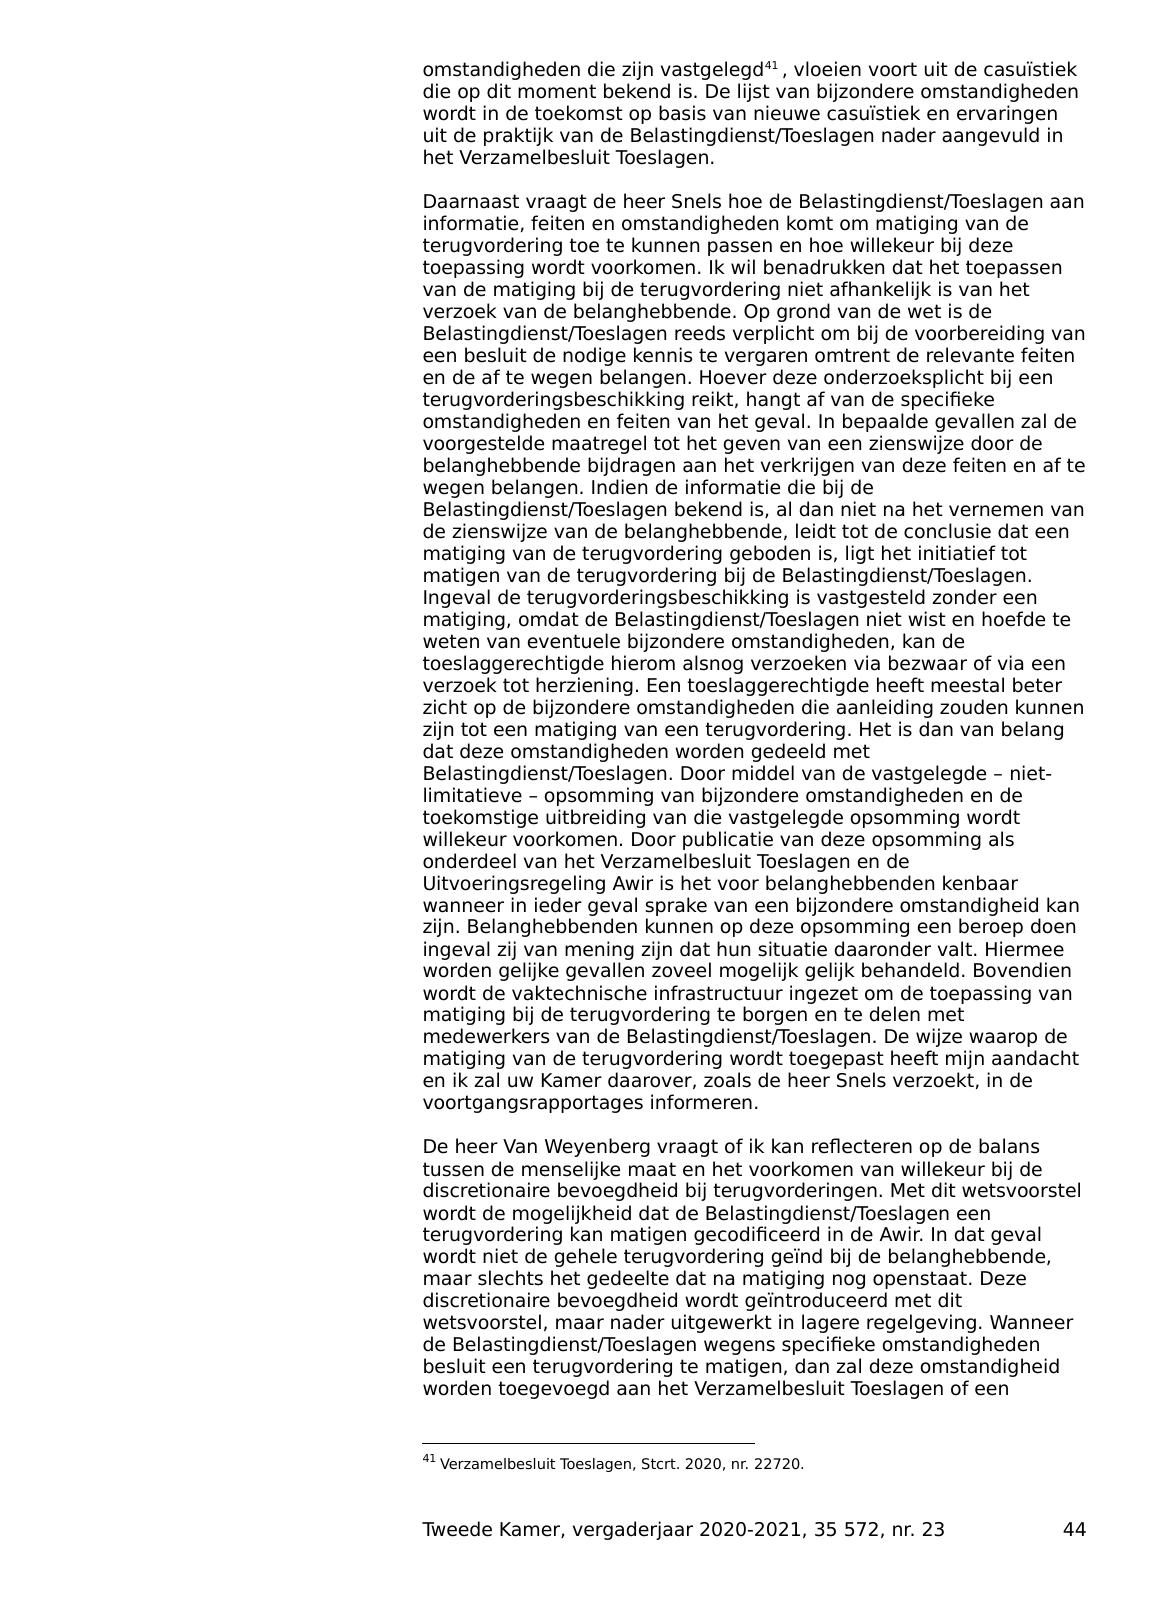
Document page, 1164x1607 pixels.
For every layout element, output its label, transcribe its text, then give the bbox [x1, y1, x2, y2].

text omstandigheden die zijn vastgelegd, vloeien voort uit de casuïstiek die op dit moment bekend is. De lijst van bijzondere omstandigheden wordt in de toekomst op basis van nieuwe casuïstiek en ervaringen uit de praktijk van de Belastingdienst/Toeslagen nader aangevuld in het Verzamelbesluit Toeslagen. [422, 59, 1087, 169]
text Verzamelbesluit Toeslagen, Stcrt. 2020, nr. 22720. [422, 1452, 1087, 1474]
text De heer Van Weyenberg vraagt of ik kan reflecteren op de balans tussen de menselijke maat en het voorkomen van willekeur bij de discretionaire bevoegdheid bij terugvorderingen. Met dit wetsvoorstel wordt de mogelijkheid dat de Belastingdienst/Toeslagen een terugvordering kan matigen gecodificeerd in de Awir. In dat geval wordt niet de gehele terugvordering geïnd bij de belanghebbende, maar slechts het gedeelte dat na matiging nog openstaat. Deze discretionaire bevoegdheid wordt geïntroduceerd met dit wetsvoorstel, maar nader uitgewerkt in lagere regelgeving. Wanneer de Belastingdienst/Toeslagen wegens specifieke omstandigheden besluit een terugvordering te matigen, dan zal deze omstandigheid worden toegevoegd aan het Verzamelbesluit Toeslagen of een [422, 1136, 1087, 1400]
text Daarnaast vraagt de heer Snels hoe de Belastingdienst/Toeslagen aan informatie, feiten en omstandigheden komt om matiging van de terugvordering toe te kunnen passen en hoe willekeur bij deze toepassing wordt voorkomen. Ik wil benadrukken dat het toepassen van de matiging bij de terugvordering niet afhankelijk is van het verzoek van de belanghebbende. Op grond van de wet is de Belastingdienst/Toeslagen reeds verplicht om bij de voorbereiding van een besluit de nodige kennis te vergaren omtrent de relevante feiten en de af te wegen belangen. Hoever deze onderzoeksplicht bij een terugvorderingsbeschikking reikt, hangt af van de specifieke omstandigheden en feiten van het geval. In bepaalde gevallen zal de voorgestelde maatregel tot het geven van een zienswijze door de belanghebbende bijdragen aan het verkrijgen van deze feiten en af te wegen belangen. Indien de informatie die bij de Belastingdienst/Toeslagen bekend is, al dan niet na het vernemen van de zienswijze van de belanghebbende, leidt tot de conclusie dat een matiging van de terugvordering geboden is, ligt het initiatief tot matigen van de terugvordering bij de Belastingdienst/Toeslagen. Ingeval de terugvorderingsbeschikking is vastgesteld zonder een matiging, omdat de Belastingdienst/Toeslagen niet wist en hoefde te weten van eventuele bijzondere omstandigheden, kan de toeslaggerechtigde hierom alsnog verzoeken via bezwaar of via een verzoek tot herziening. Een toeslaggerechtigde heeft meestal beter zicht op de bijzondere omstandigheden die aanleiding zouden kunnen zijn tot een matiging van een terugvordering. Het is dan van belang dat deze omstandigheden worden gedeeld met Belastingdienst/Toeslagen. Door middel van de vastgelegde – niet-limitatieve – opsomming van bijzondere omstandigheden en de toekomstige uitbreiding van die vastgelegde opsomming wordt willekeur voorkomen. Door publicatie van deze opsomming als onderdeel van het Verzamelbesluit Toeslagen en de Uitvoeringsregeling Awir is het voor belanghebbenden kenbaar wanneer in ieder geval sprake van een bijzondere omstandigheid kan zijn. Belanghebbenden kunnen op deze opsomming een beroep doen ingeval zij van mening zijn dat hun situatie daaronder valt. Hiermee worden gelijke gevallen zoveel mogelijk gelijk behandeld. Bovendien wordt de vaktechnische infrastructuur ingezet om de toepassing van matiging bij de terugvordering te borgen en te delen met medewerkers van de Belastingdienst/Toeslagen. De wijze waarop de matiging van de terugvordering wordt toegepast heeft mijn aandacht en ik zal uw Kamer daarover, zoals de heer Snels verzoekt, in de voortgangsrapportages informeren. [422, 191, 1087, 1114]
